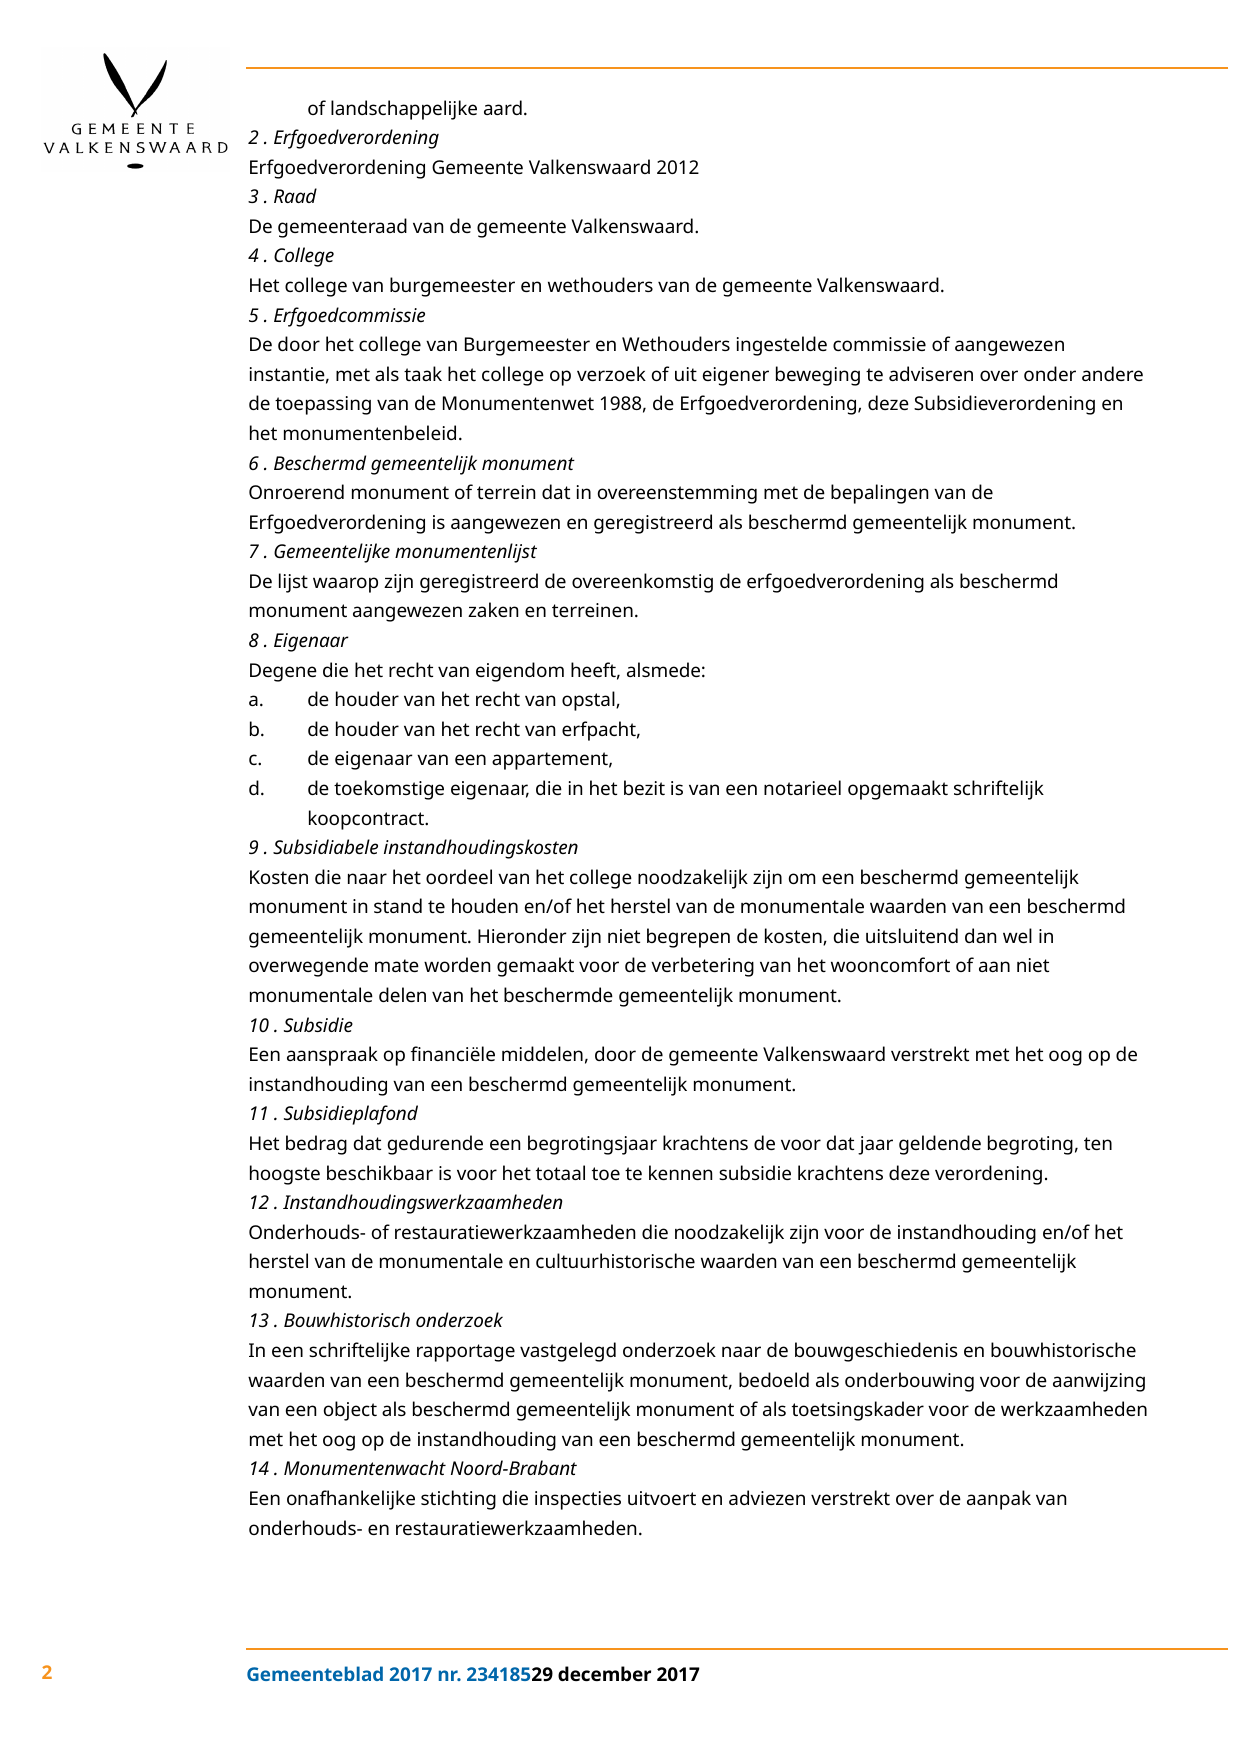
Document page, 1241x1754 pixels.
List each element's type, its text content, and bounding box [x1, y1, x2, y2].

list de houder van het recht van opstal, [248, 686, 1152, 712]
text De door het college van Burgemeester en Wethouders ingestelde commissie of aangewezen instantie, met als taak het college op verzoek of uit eigener beweging te adviseren over onder andere de toepassing van de Monumentenwet 1988, de Erfgoedverordening, deze Subsidieverordening en het monumentenbeleid. [248, 331, 1152, 446]
text 13 . Bouwhistorisch onderzoek [248, 1308, 1152, 1333]
text Het college van burgemeester en wethouders van de gemeente Valkenswaard. [248, 272, 1152, 298]
text 12 . Instandhoudingswerkzaamheden [248, 1189, 1152, 1215]
text Een onafhankelijke stichting die inspecties uitvoert en adviezen verstrekt over de aanpak van onderhouds- en restauratiewerkzaamheden. [248, 1485, 1152, 1541]
text Het bedrag dat gedurende een begrotingsjaar krachtens de voor dat jaar geldende begroting, ten hoogste beschikbaar is voor het totaal toe te kennen subsidie krachtens deze verordening. [248, 1130, 1152, 1186]
text Kosten die naar het oordeel van het college noodzakelijk zijn om een beschermd gemeentelijk monument in stand te houden en/of het herstel van de monumentale waarden van een beschermd gemeentelijk monument. Hieronder zijn niet begrepen de kosten, die uitsluitend dan wel in overwegende mate worden gemaakt voor de verbetering van het wooncomfort of aan niet monumentale delen van het beschermde gemeentelijk monument. [248, 864, 1152, 1008]
text In een schriftelijke rapportage vastgelegd onderzoek naar de bouwgeschiedenis en bouwhistorische waarden van een beschermd gemeentelijk monument, bedoeld als onderbouwing voor de aanwijzing van een object als beschermd gemeentelijk monument of als toetsingskader voor de werkzaamheden met het oog op de instandhouding van een beschermd gemeentelijk monument. [248, 1337, 1152, 1452]
text 2 . Erfgoedverordening [248, 124, 1152, 150]
text 9 . Subsidiabele instandhoudingskosten [248, 834, 1152, 860]
list of landschappelijke aard. [248, 95, 1152, 121]
text Degene die het recht van eigendom heeft, alsmede: [248, 657, 1152, 683]
text 10 . Subsidie [248, 1012, 1152, 1038]
text Erfgoedverordening Gemeente Valkenswaard 2012 [248, 154, 1152, 180]
text 8 . Eigenaar [248, 627, 1152, 653]
list de eigenaar van een appartement, [248, 746, 1152, 771]
text 7 . Gemeentelijke monumentenlijst [248, 538, 1152, 564]
text 4 . College [248, 243, 1152, 268]
text 11 . Subsidieplafond [248, 1101, 1152, 1126]
text 3 . Raad [248, 183, 1152, 209]
text Een aanspraak op financiële middelen, door de gemeente Valkenswaard verstrekt met het oog op de instandhouding van een beschermd gemeentelijk monument. [248, 1041, 1152, 1097]
picture [41, 47, 231, 172]
text De gemeenteraad van de gemeente Valkenswaard. [248, 213, 1152, 239]
text 6 . Beschermd gemeentelijk monument [248, 450, 1152, 476]
list de houder van het recht van erfpacht, [248, 716, 1152, 742]
text Onderhouds- of restauratiewerkzaamheden die noodzakelijk zijn voor de instandhouding en/of het herstel van de monumentale en cultuurhistorische waarden van een beschermd gemeentelijk monument. [248, 1219, 1152, 1304]
text Onroerend monument of terrein dat in overeenstemming met de bepalingen van de Erfgoedverordening is aangewezen en geregistreerd als beschermd gemeentelijk monument. [248, 479, 1152, 535]
text 5 . Erfgoedcommissie [248, 302, 1152, 328]
text De lijst waarop zijn geregistreerd de overeenkomstig de erfgoedverordening als beschermd monument aangewezen zaken en terreinen. [248, 568, 1152, 623]
list de toekomstige eigenaar, die in het bezit is van een notarieel opgemaakt schriftelijk koopcontract. [248, 775, 1152, 831]
text 14 . Monumentenwacht Noord-Brabant [248, 1456, 1152, 1481]
